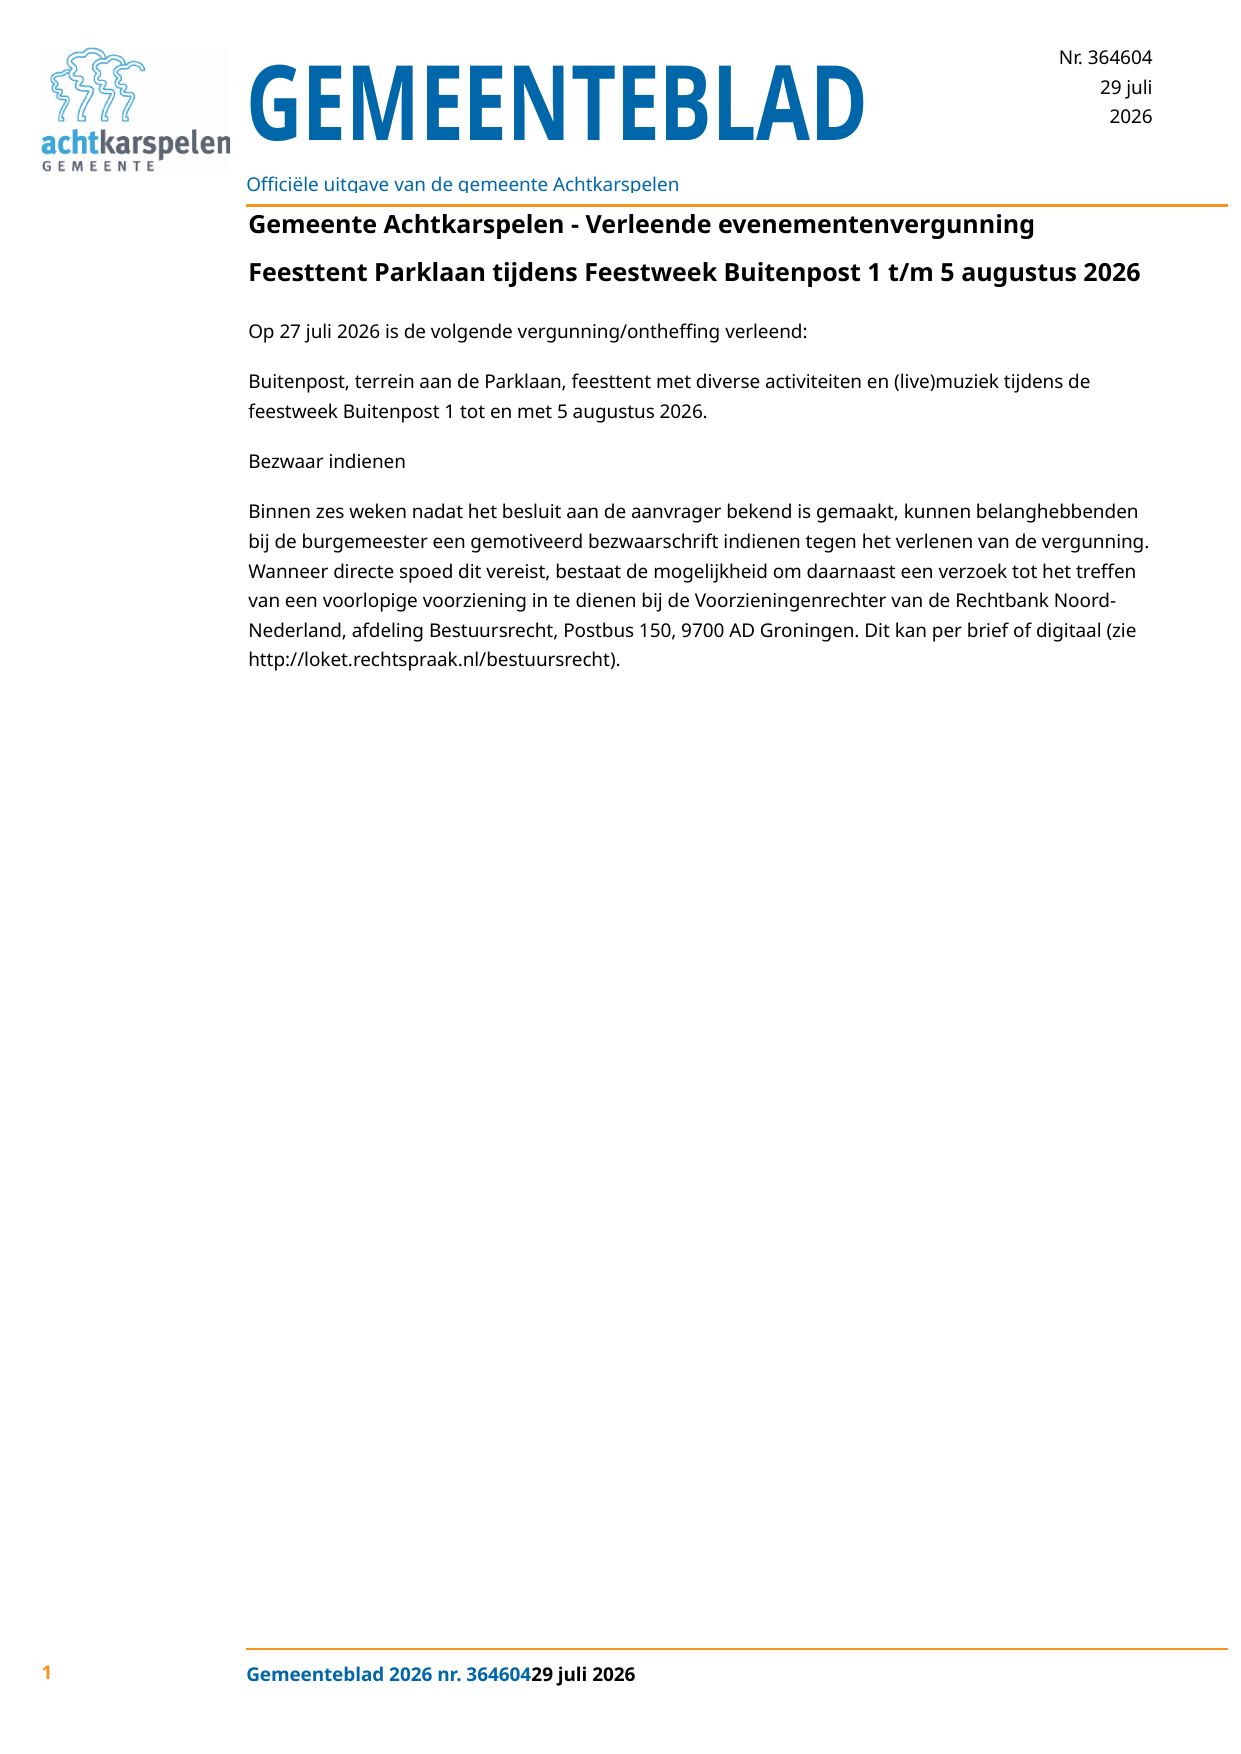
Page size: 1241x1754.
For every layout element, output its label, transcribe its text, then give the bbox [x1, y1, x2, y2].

text Binnen zes weken nadat het besluit aan de aanvrager bekend is gemaakt, kunnen belanghebbenden bij de burgemeester een gemotiveerd bezwaarschrift indienen tegen het verlenen van de vergunning. Wanneer directe spoed dit vereist, bestaat de mogelijkheid om daarnaast een verzoek tot het treffen van een voorlopige voorziening in te dienen bij de Voorzieningenrechter van de Rechtbank Noord-Nederland, afdeling Bestuursrecht, Postbus 150, 9700 AD Groningen. Dit kan per brief of digitaal (zie http://loket.rechtspraak.nl/bestuursrecht). [248, 499, 1152, 672]
text Op 27 juli 2026 is de volgende vergunning/ontheffing verleend: [248, 318, 1152, 344]
text Bezwaar indienen [248, 448, 1152, 474]
text Gemeente Achtkarspelen - Verleende evenementenvergunning Feesttent Parklaan tijdens Feestweek Buitenpost 1 t/m 5 augustus 2026 [248, 207, 1152, 288]
text Buitenpost, terrein aan de Parklaan, feesttent met diverse activiteiten en (live)muziek tijdens de feestweek Buitenpost 1 tot en met 5 augustus 2026. [248, 368, 1152, 424]
picture [41, 47, 231, 172]
